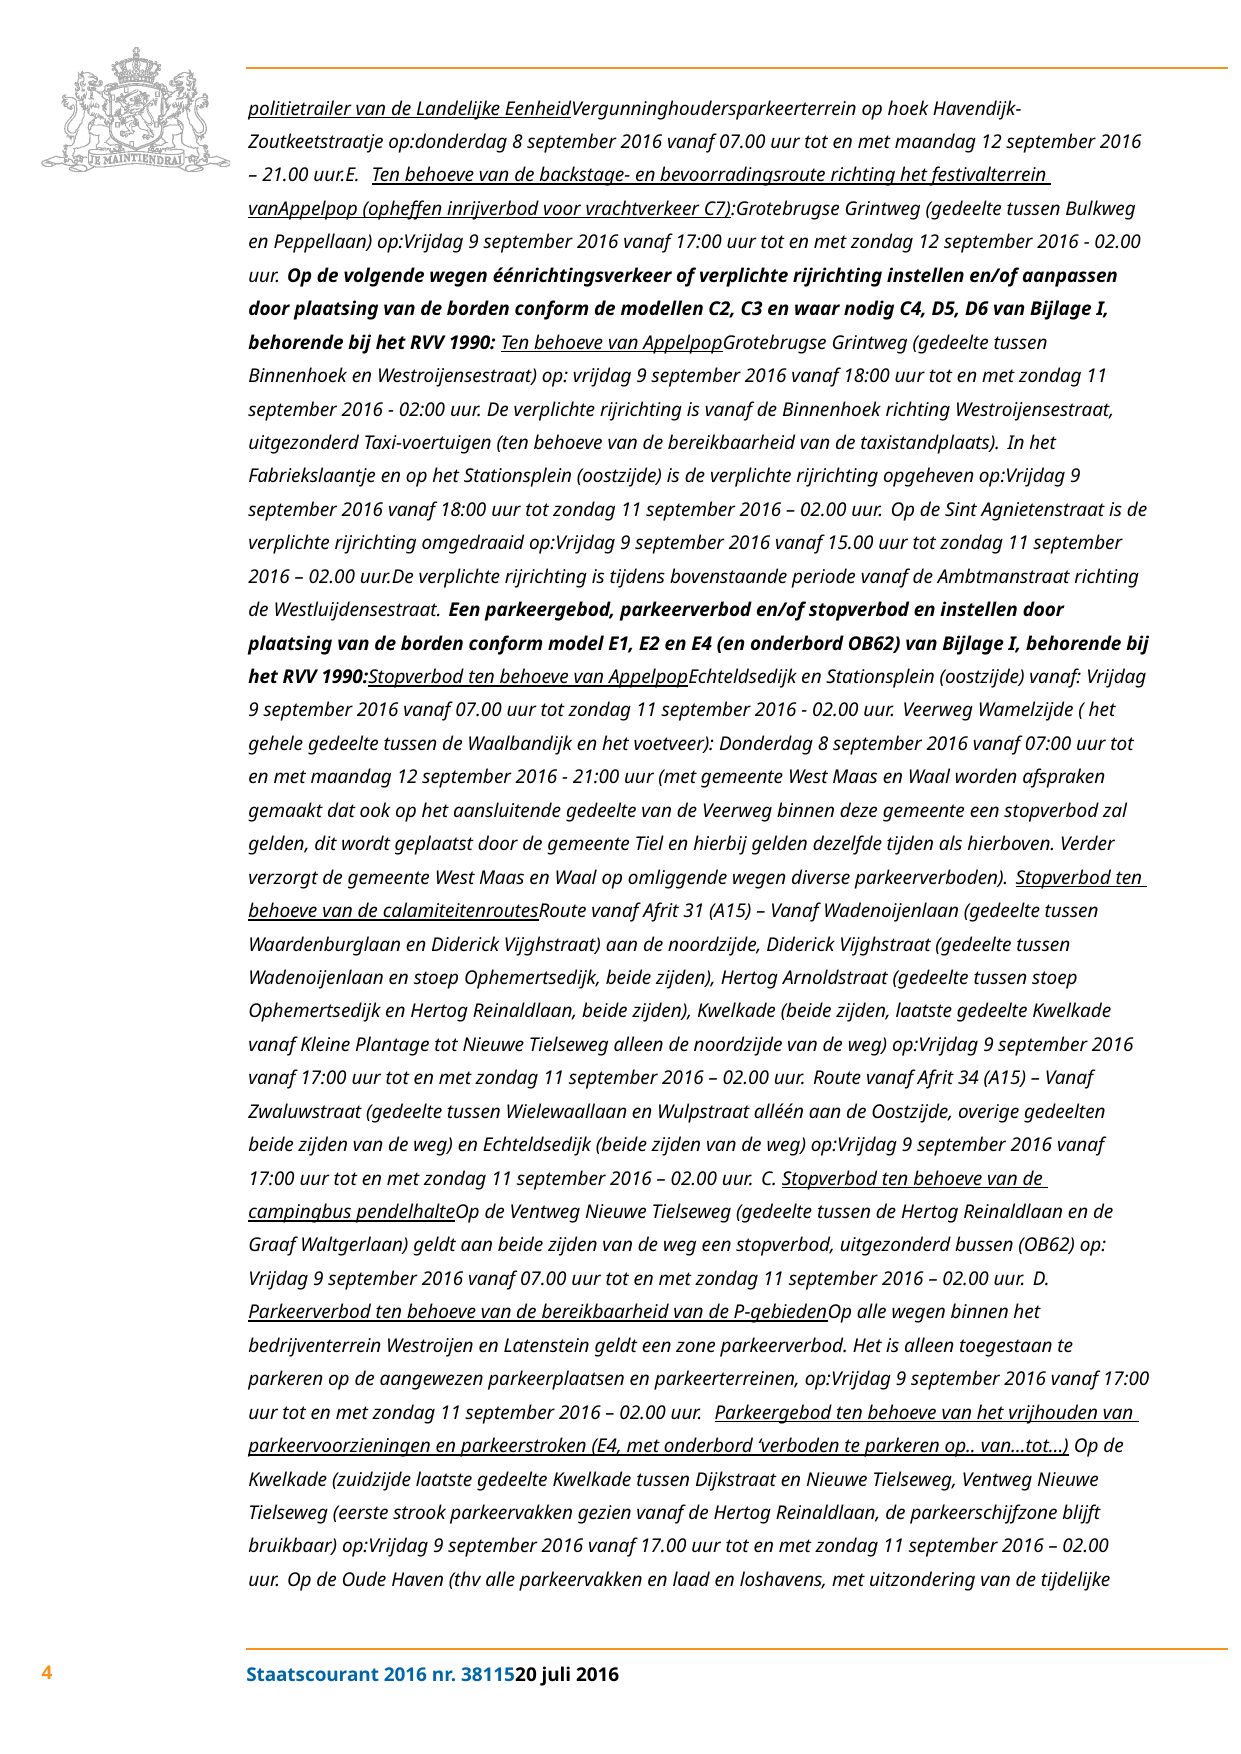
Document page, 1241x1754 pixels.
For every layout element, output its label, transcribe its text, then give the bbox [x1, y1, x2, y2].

text politietrailer van de Landelijke EenheidVergunninghoudersparkeerterrein op hoek Havendijk-Zoutkeetstraatje op:donderdag 8 september 2016 vanaf 07.00 uur tot en met maandag 12 september 2016 – 21.00 uur.E. Ten behoeve van de backstage- en bevoorradingsroute richting het festivalterrein vanAppelpop (opheffen inrijverbod voor vrachtverkeer C7):Grotebrugse Grintweg (gedeelte tussen Bulkweg en Peppellaan) op:Vrijdag 9 september 2016 vanaf 17:00 uur tot en met zondag 12 september 2016 - 02.00 uur. Op de volgende wegen éénrichtingsverkeer of verplichte rijrichting instellen en/of aanpassen door plaatsing van de borden conform de modellen C2, C3 en waar nodig C4, D5, D6 van Bijlage I, behorende bij het RVV 1990: Ten behoeve van AppelpopGrotebrugse Grintweg (gedeelte tussen Binnenhoek en Westroijensestraat) op: vrijdag 9 september 2016 vanaf 18:00 uur tot en met zondag 11 september 2016 - 02:00 uur. De verplichte rijrichting is vanaf de Binnenhoek richting Westroijensestraat, uitgezonderd Taxi-voertuigen (ten behoeve van de bereikbaarheid van de taxistandplaats). In het Fabriekslaantje en op het Stationsplein (oostzijde) is de verplichte rijrichting opgeheven op:Vrijdag 9 september 2016 vanaf 18:00 uur tot zondag 11 september 2016 – 02.00 uur. Op de Sint Agnietenstraat is de verplichte rijrichting omgedraaid op:Vrijdag 9 september 2016 vanaf 15.00 uur tot zondag 11 september 2016 – 02.00 uur.De verplichte rijrichting is tijdens bovenstaande periode vanaf de Ambtmanstraat richting de Westluijdensestraat. Een parkeergebod, parkeerverbod en/of stopverbod en instellen door plaatsing van de borden conform model E1, E2 en E4 (en onderbord OB62) van Bijlage I, behorende bij het RVV 1990:Stopverbod ten behoeve van AppelpopEchteldsedijk en Stationsplein (oostzijde) vanaf: Vrijdag 9 september 2016 vanaf 07.00 uur tot zondag 11 september 2016 - 02.00 uur. Veerweg Wamelzijde ( het gehele gedeelte tussen de Waalbandijk en het voetveer): Donderdag 8 september 2016 vanaf 07:00 uur tot en met maandag 12 september 2016 - 21:00 uur (met gemeente West Maas en Waal worden afspraken gemaakt dat ook op het aansluitende gedeelte van de Veerweg binnen deze gemeente een stopverbod zal gelden, dit wordt geplaatst door de gemeente Tiel en hierbij gelden dezelfde tijden als hierboven. Verder verzorgt de gemeente West Maas en Waal op omliggende wegen diverse parkeerverboden). Stopverbod ten behoeve van de calamiteitenroutesRoute vanaf Afrit 31 (A15) – Vanaf Wadenoijenlaan (gedeelte tussen Waardenburglaan en Diderick Vijghstraat) aan de noordzijde, Diderick Vijghstraat (gedeelte tussen Wadenoijenlaan en stoep Ophemertsedijk, beide zijden), Hertog Arnoldstraat (gedeelte tussen stoep Ophemertsedijk en Hertog Reinaldlaan, beide zijden), Kwelkade (beide zijden, laatste gedeelte Kwelkade vanaf Kleine Plantage tot Nieuwe Tielseweg alleen de noordzijde van de weg) op:Vrijdag 9 september 2016 vanaf 17:00 uur tot en met zondag 11 september 2016 – 02.00 uur. Route vanaf Afrit 34 (A15) – Vanaf Zwaluwstraat (gedeelte tussen Wielewaallaan en Wulpstraat alléén aan de Oostzijde, overige gedeelten beide zijden van de weg) en Echteldsedijk (beide zijden van de weg) op:Vrijdag 9 september 2016 vanaf 17:00 uur tot en met zondag 11 september 2016 – 02.00 uur. C. Stopverbod ten behoeve van de campingbus pendelhalteOp de Ventweg Nieuwe Tielseweg (gedeelte tussen de Hertog Reinaldlaan en de Graaf Waltgerlaan) geldt aan beide zijden van de weg een stopverbod, uitgezonderd bussen (OB62) op: Vrijdag 9 september 2016 vanaf 07.00 uur tot en met zondag 11 september 2016 – 02.00 uur. D. Parkeerverbod ten behoeve van de bereikbaarheid van de P-gebiedenOp alle wegen binnen het bedrijventerrein Westroijen en Latenstein geldt een zone parkeerverbod. Het is alleen toegestaan te parkeren op de aangewezen parkeerplaatsen en parkeerterreinen, op:Vrijdag 9 september 2016 vanaf 17:00 uur tot en met zondag 11 september 2016 – 02.00 uur. Parkeergebod ten behoeve van het vrijhouden van parkeervoorzieningen en parkeerstroken (E4, met onderbord ‘verboden te parkeren op.. van…tot…) Op de Kwelkade (zuidzijde laatste gedeelte Kwelkade tussen Dijkstraat en Nieuwe Tielseweg, Ventweg Nieuwe Tielseweg (eerste strook parkeervakken gezien vanaf de Hertog Reinaldlaan, de parkeerschijfzone blijft bruikbaar) op:Vrijdag 9 september 2016 vanaf 17.00 uur tot en met zondag 11 september 2016 – 02.00 uur. Op de Oude Haven (thv alle parkeervakken en laad en loshavens, met uitzondering van de tijdelijke [248, 95, 1152, 1592]
picture [41, 47, 231, 172]
